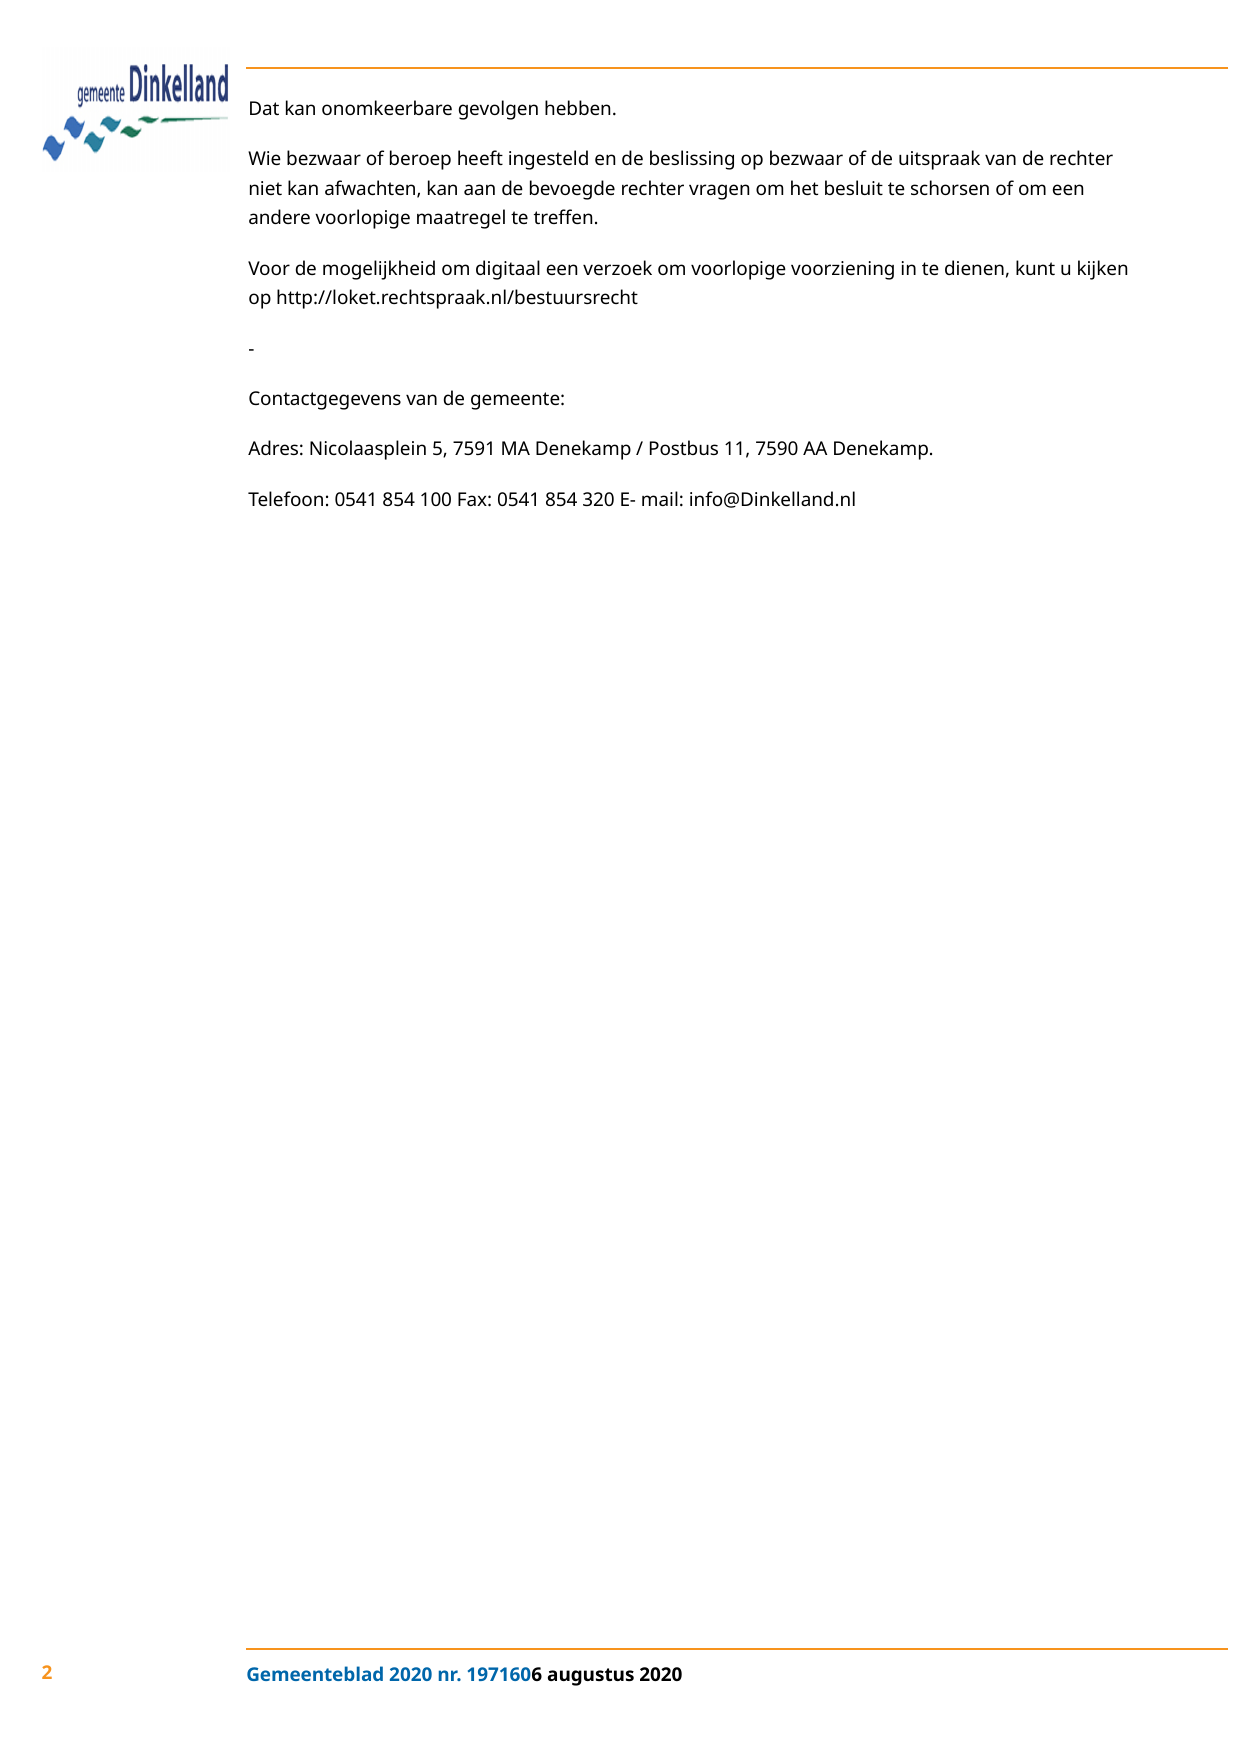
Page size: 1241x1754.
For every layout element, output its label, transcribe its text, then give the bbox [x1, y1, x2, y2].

text Dat kan onomkeerbare gevolgen hebben. [248, 95, 1152, 121]
text Contactgegevens van de gemeente: [248, 385, 1152, 411]
text Adres: Nicolaasplein 5, 7591 MA Denekamp / Postbus 11, 7590 AA Denekamp. [248, 436, 1152, 461]
text - [248, 335, 1152, 361]
text Voor de mogelijkheid om digitaal een verzoek om voorlopige voorziening in te dienen, kunt u kijken op http://loket.rechtspraak.nl/bestuursrecht [248, 255, 1152, 310]
picture [41, 47, 231, 172]
text Wie bezwaar of beroep heeft ingesteld en de beslissing op bezwaar of de uitspraak van de rechter niet kan afwachten, kan aan de bevoegde rechter vragen om het besluit te schorsen of om een andere voorlopige maatregel te treffen. [248, 145, 1152, 230]
text Telefoon: 0541 854 100 Fax: 0541 854 320 E- mail: info@Dinkelland.nl [248, 486, 1152, 512]
